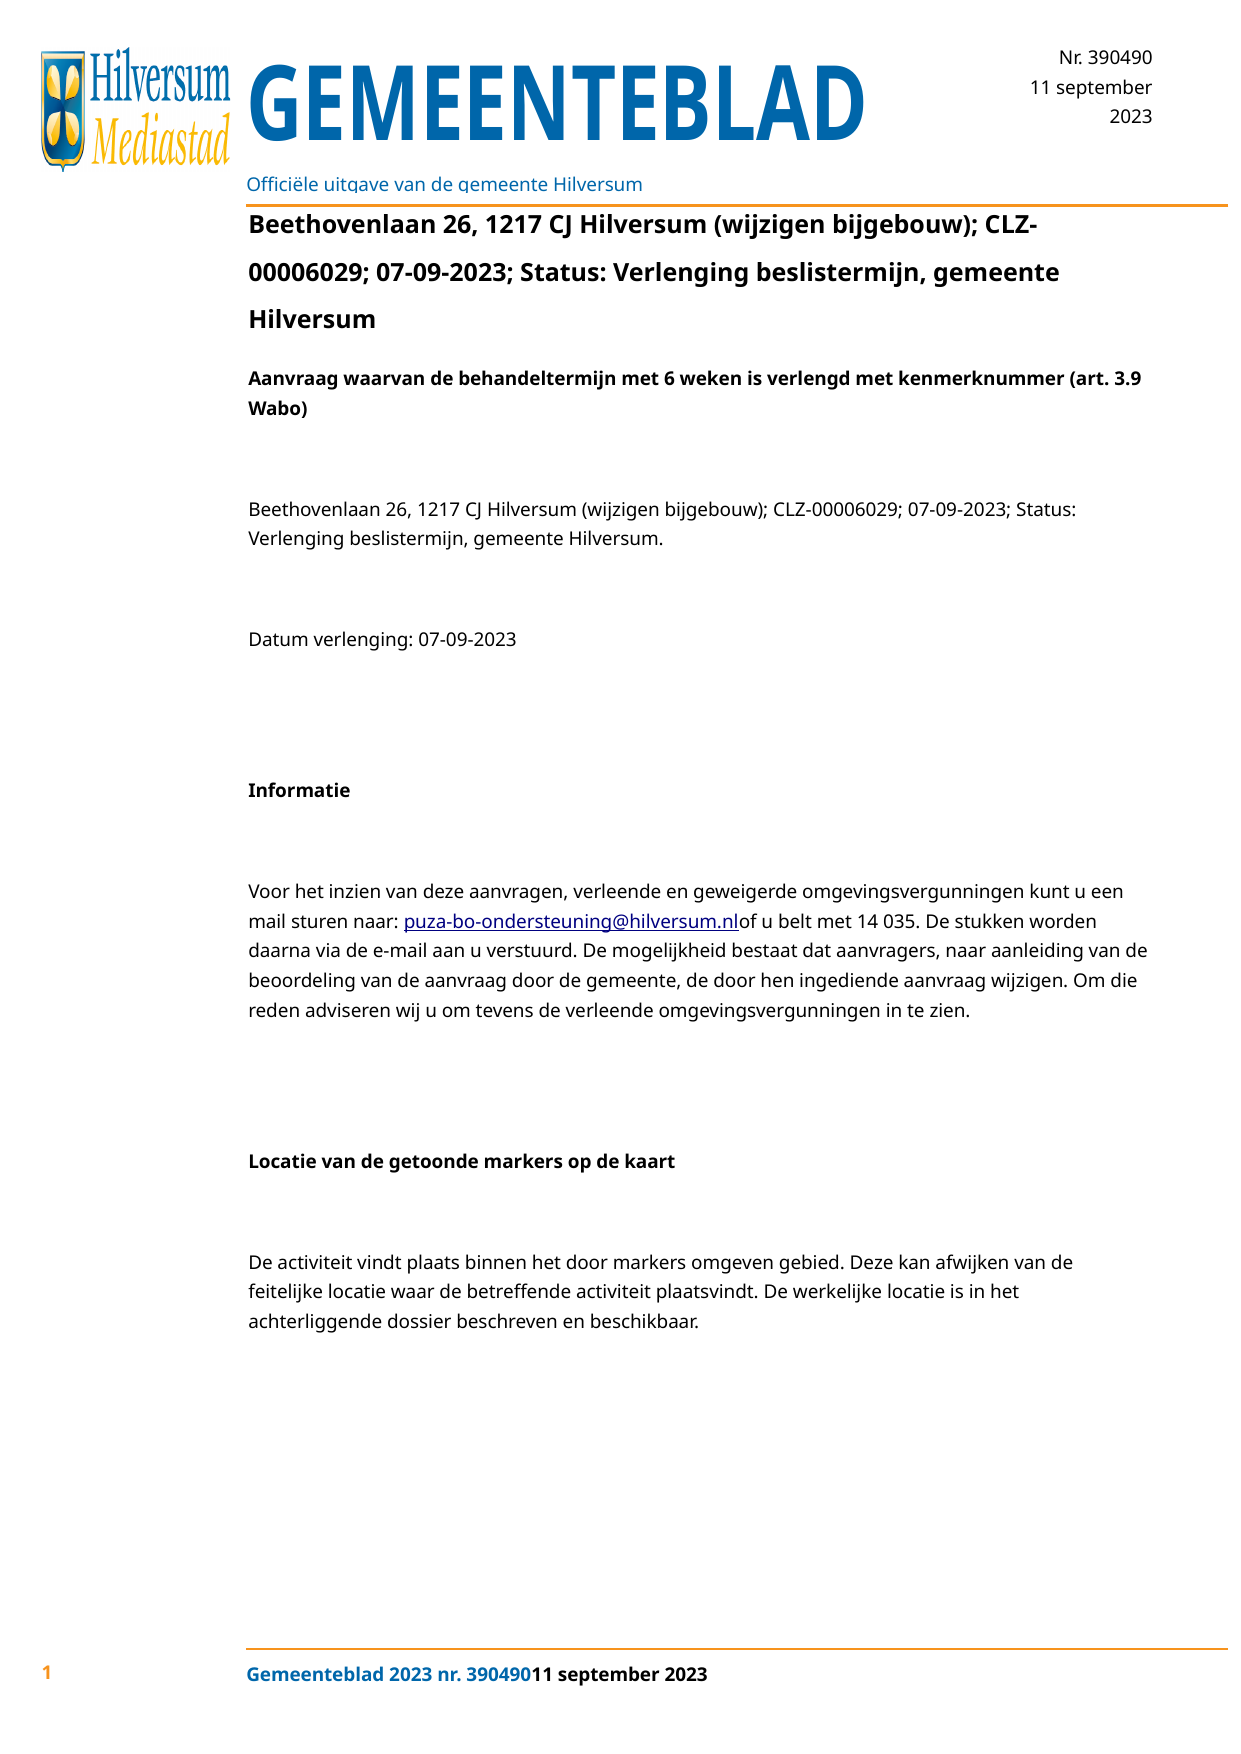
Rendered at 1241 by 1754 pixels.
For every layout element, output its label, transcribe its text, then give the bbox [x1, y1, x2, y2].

text Voor het inzien van deze aanvragen, verleende en geweigerde omgevingsvergunningen kunt u een mail sturen naar: puza-bo-ondersteuning@hilversum.nlof u belt met 14 035. De stukken worden daarna via de e-mail aan u verstuurd. De mogelijkheid bestaat dat aanvragers, naar aanleiding van de beoordeling van de aanvraag door de gemeente, de door hen ingediende aanvraag wijzigen. Om die reden adviseren wij u om tevens de verleende omgevingsvergunningen in te zien. [248, 878, 1152, 1022]
text Datum verlenging: 07-09-2023 [248, 626, 1152, 652]
text Informatie [248, 778, 1152, 803]
picture [41, 47, 231, 172]
text Beethovenlaan 26, 1217 CJ Hilversum (wijzigen bijgebouw); CLZ-00006029; 07-09-2023; Status: Verlenging beslistermijn, gemeente Hilversum [248, 207, 1152, 336]
text Locatie van de getoonde markers op de kaart [248, 1148, 1152, 1174]
text Beethovenlaan 26, 1217 CJ Hilversum (wijzigen bijgebouw); CLZ-00006029; 07-09-2023; Status: Verlenging beslistermijn, gemeente Hilversum. [248, 496, 1152, 551]
text De activiteit vindt plaats binnen het door markers omgeven gebied. Deze kan afwijken van de feitelijke locatie waar de betreffende activiteit plaatsvindt. De werkelijke locatie is in het achterliggende dossier beschreven en beschikbaar. [248, 1249, 1152, 1334]
text Aanvraag waarvan de behandeltermijn met 6 weken is verlengd met kenmerknummer (art. 3.9 Wabo) [248, 366, 1152, 421]
